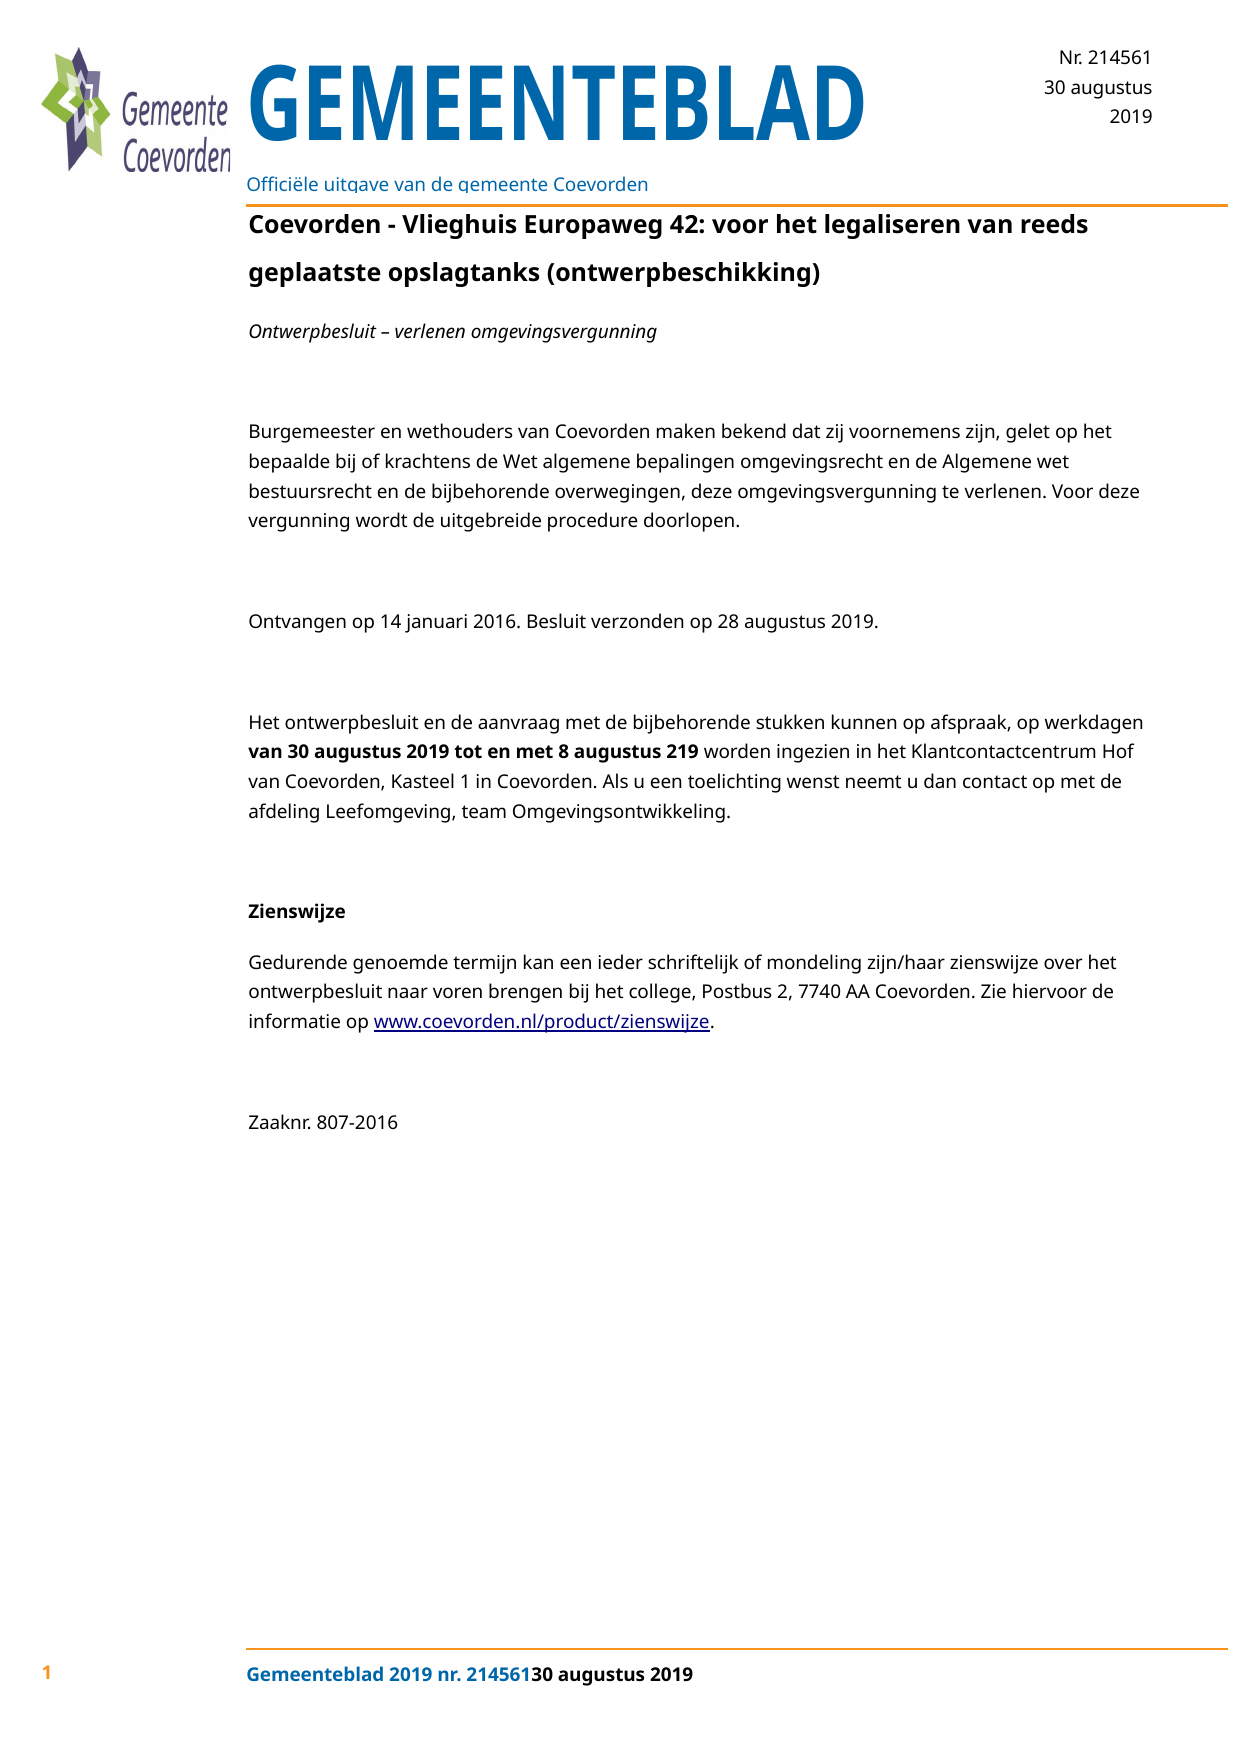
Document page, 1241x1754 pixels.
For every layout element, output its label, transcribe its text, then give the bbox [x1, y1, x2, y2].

text Gedurende genoemde termijn kan een ieder schriftelijk of mondeling zijn/haar zienswijze over het ontwerpbesluit naar voren brengen bij het college, Postbus 2, 7740 AA Coevorden. Zie hiervoor de informatie op www.coevorden.nl/product/zienswijze. [248, 949, 1152, 1034]
text Burgemeester en wethouders van Coevorden maken bekend dat zij voornemens zijn, gelet op het bepaalde bij of krachtens de Wet algemene bepalingen omgevingsrecht en de Algemene wet bestuursrecht en de bijbehorende overwegingen, deze omgevingsvergunning te verlenen. Voor deze vergunning wordt de uitgebreide procedure doorlopen. [248, 419, 1152, 533]
text Zienswijze [248, 899, 1152, 924]
text Coevorden - Vlieghuis Europaweg 42: voor het legaliseren van reeds geplaatste opslagtanks (ontwerpbeschikking) [248, 207, 1152, 288]
text Het ontwerpbesluit en de aanvraag met de bijbehorende stukken kunnen op afspraak, op werkdagen van 30 augustus 2019 tot en met 8 augustus 219 worden ingezien in het Klantcontactcentrum Hof van Coevorden, Kasteel 1 in Coevorden. Als u een toelichting wenst neemt u dan contact op met de afdeling Leefomgeving, team Omgevingsontwikkeling. [248, 709, 1152, 824]
picture [41, 47, 231, 172]
text Ontwerpbesluit – verlenen omgevingsvergunning [248, 318, 1152, 344]
text Ontvangen op 14 januari 2016. Besluit verzonden op 28 augustus 2019. [248, 608, 1152, 634]
text Zaaknr. 807-2016 [248, 1109, 1152, 1135]
